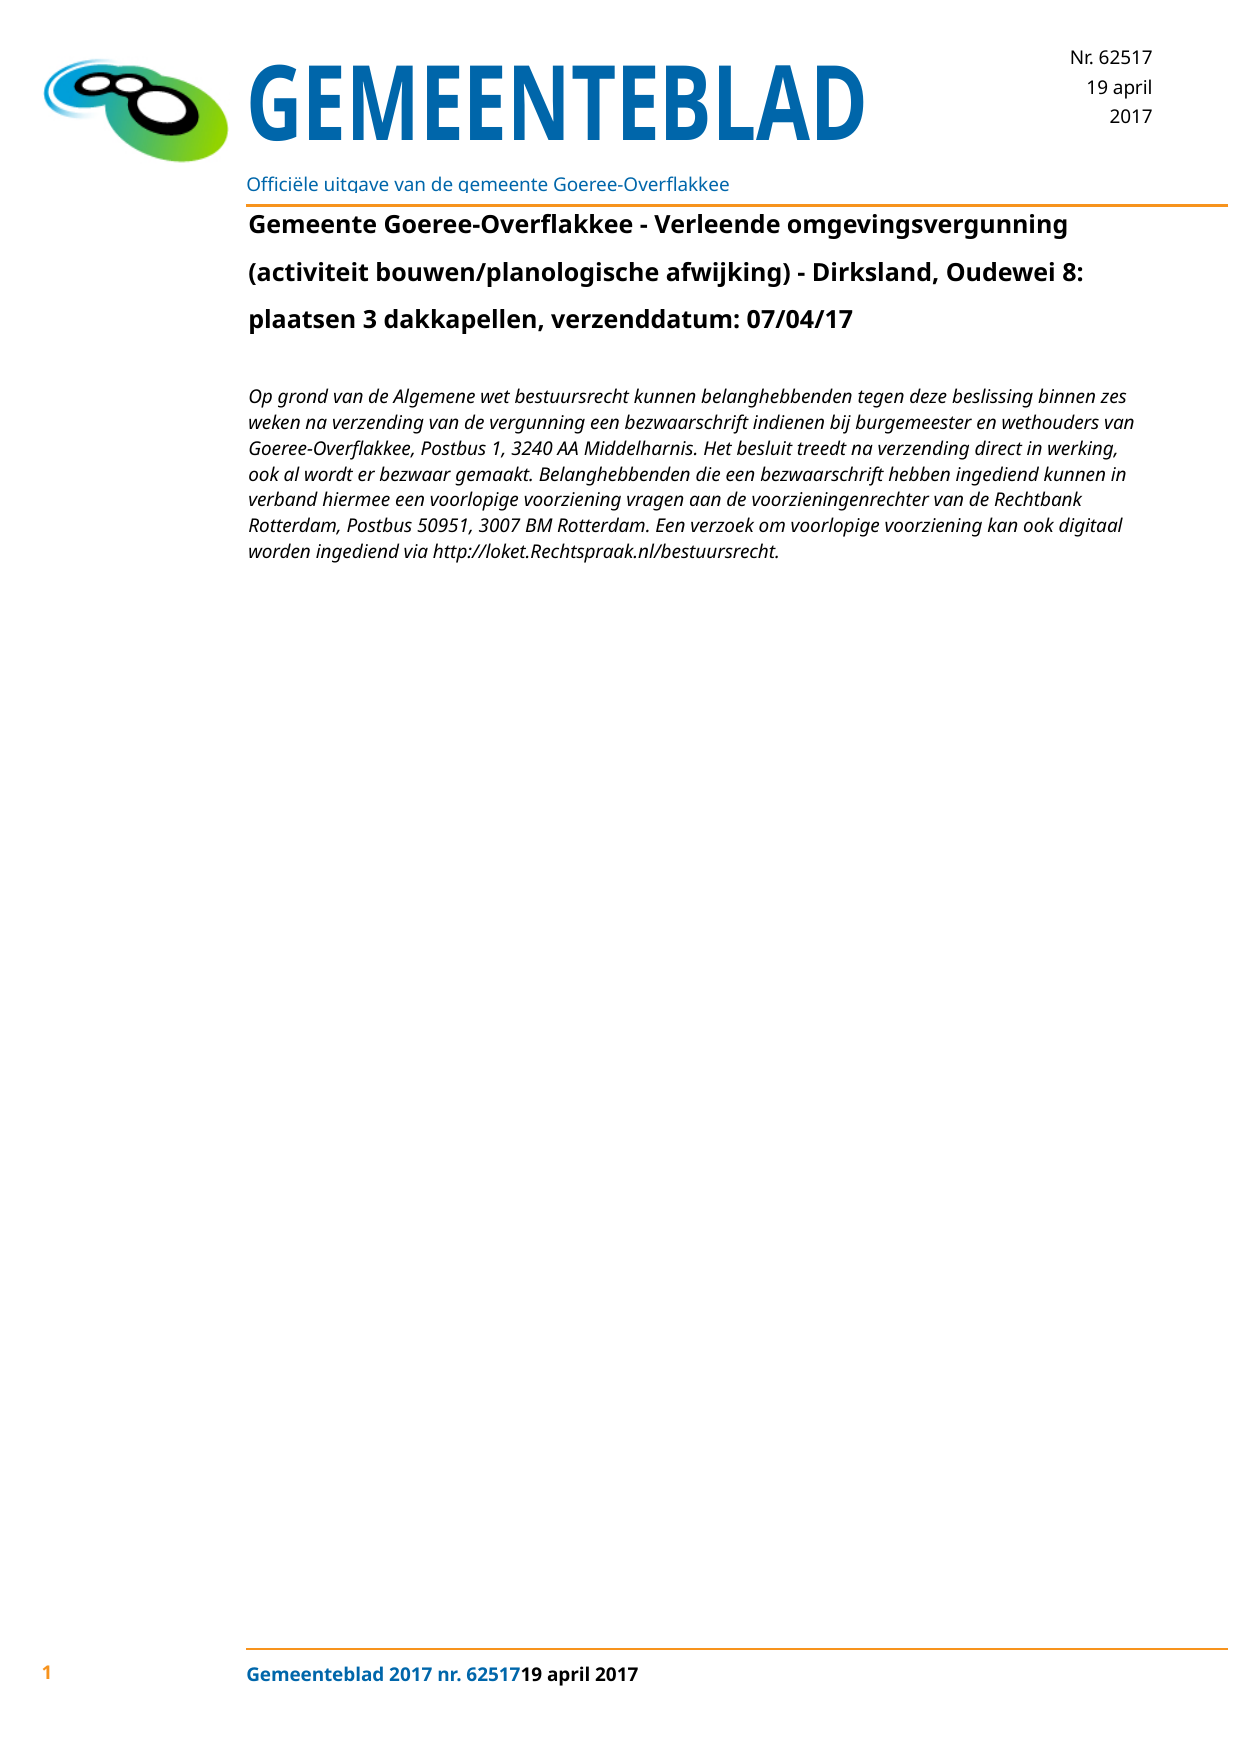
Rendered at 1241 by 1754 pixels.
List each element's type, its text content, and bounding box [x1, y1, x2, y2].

picture [41, 47, 231, 172]
text Gemeente Goeree-Overflakkee - Verleende omgevingsvergunning (activiteit bouwen/planologische afwijking) - Dirksland, Oudewei 8: plaatsen 3 dakkapellen, verzenddatum: 07/04/17 [248, 207, 1152, 336]
text Op grond van de Algemene wet bestuursrecht kunnen belanghebbenden tegen deze beslissing binnen zes weken na verzending van de vergunning een bezwaarschrift indienen bij burgemeester en wethouders van Goeree-Overflakkee, Postbus 1, 3240 AA Middelharnis. Het besluit treedt na verzending direct in werking, ook al wordt er bezwaar gemaakt. Belanghebbenden die een bezwaarschrift hebben ingediend kunnen in verband hiermee een voorlopige voorziening vragen aan de voorzieningenrechter van de Rechtbank Rotterdam, Postbus 50951, 3007 BM Rotterdam. Een verzoek om voorlopige voorziening kan ook digitaal worden ingediend via http://loket.Rechtspraak.nl/bestuursrecht. [248, 384, 1152, 564]
